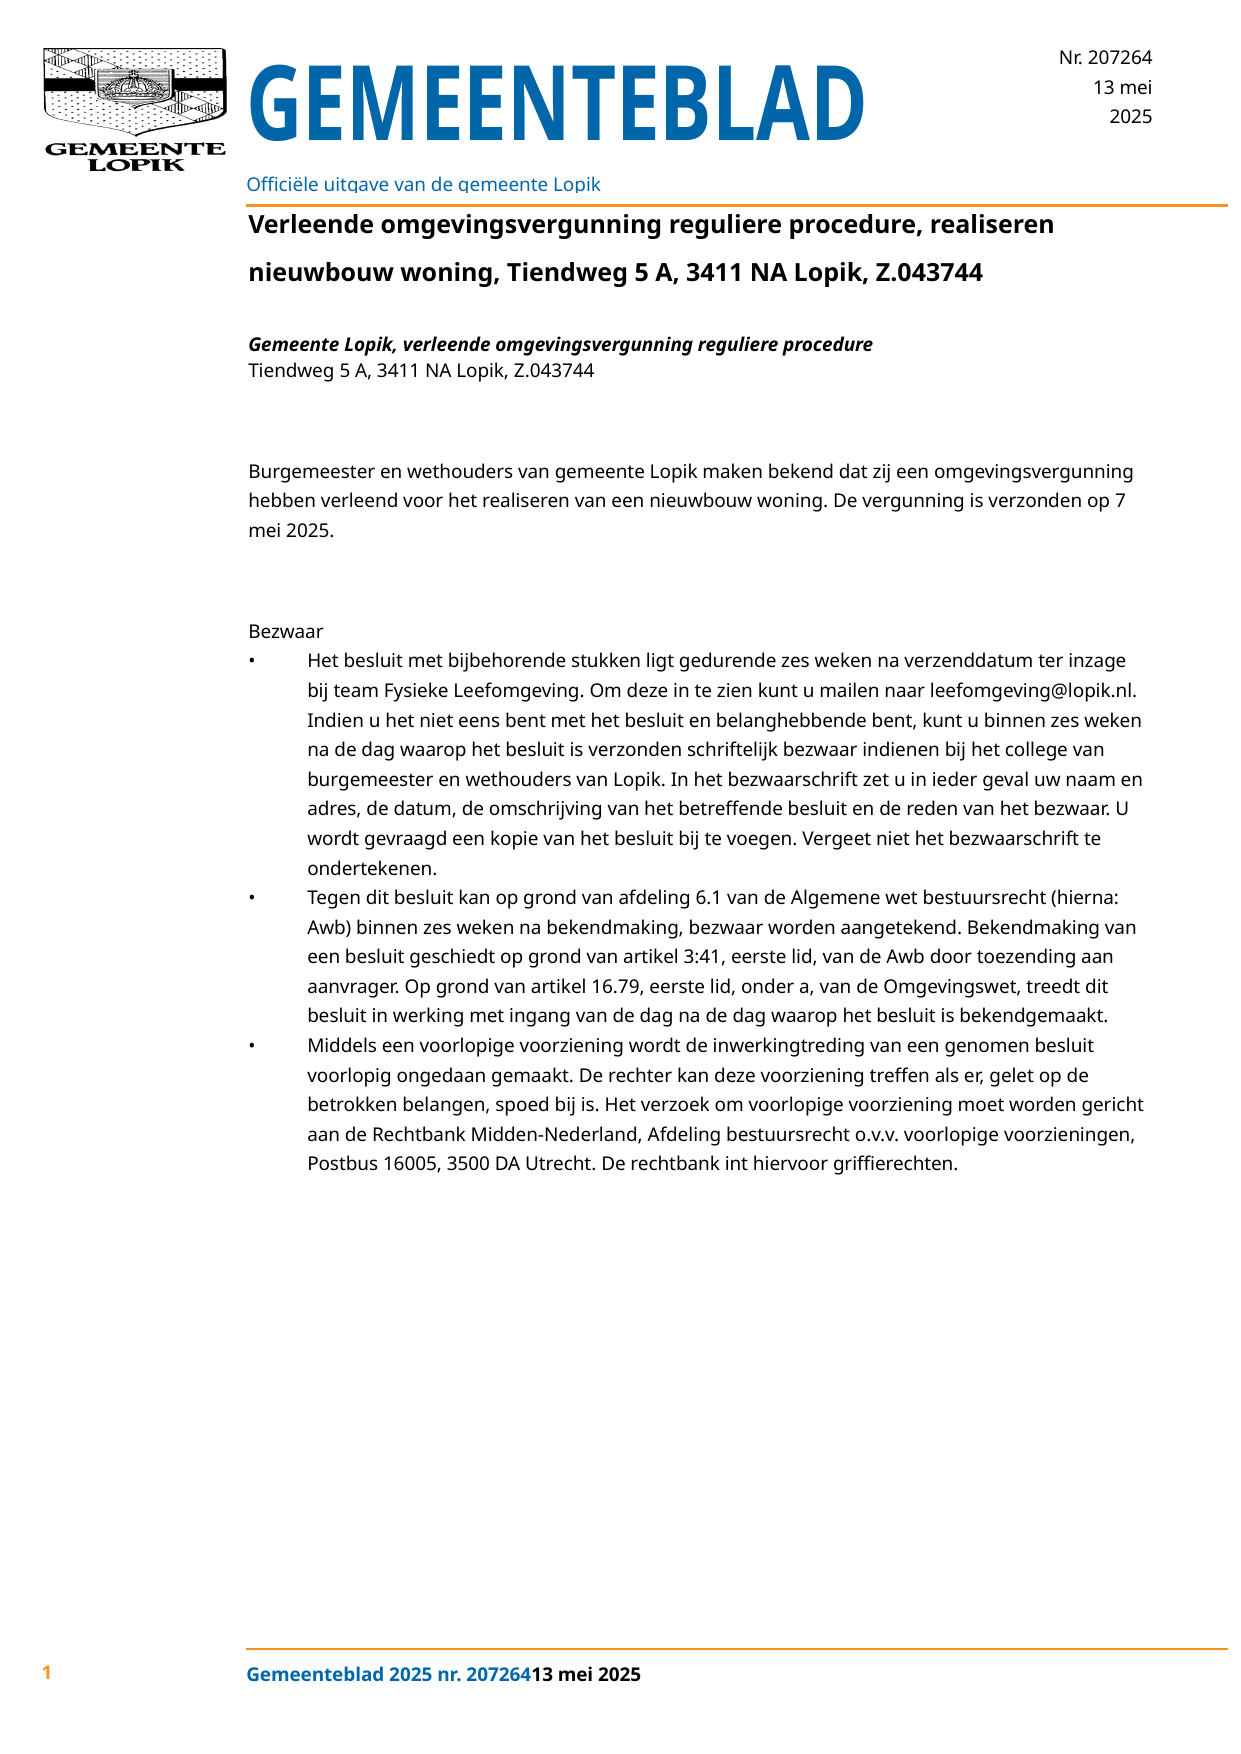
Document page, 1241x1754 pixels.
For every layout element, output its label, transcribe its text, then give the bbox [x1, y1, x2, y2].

list Het besluit met bijbehorende stukken ligt gedurende zes weken na verzenddatum ter inzage bij team Fysieke Leefomgeving. Om deze in te zien kunt u mailen naar leefomgeving@lopik.nl. Indien u het niet eens bent met het besluit en belanghebbende bent, kunt u binnen zes weken na de dag waarop het besluit is verzonden schriftelijk bezwaar indienen bij het college van burgemeester en wethouders van Lopik. In het bezwaarschrift zet u in ieder geval uw naam en adres, de datum, de omschrijving van het betreffende besluit en de reden van het bezwaar. U wordt gevraagd een kopie van het besluit bij te voegen. Vergeet niet het bezwaarschrift te ondertekenen. [248, 648, 1152, 880]
list Middels een voorlopige voorziening wordt de inwerkingtreding van een genomen besluit voorlopig ongedaan gemaakt. De rechter kan deze voorziening treffen als er, gelet op de betrokken belangen, spoed bij is. Het verzoek om voorlopige voorziening moet worden gericht aan de Rechtbank Midden-Nederland, Afdeling bestuursrecht o.v.v. voorlopige voorzieningen, Postbus 16005, 3500 DA Utrecht. De rechtbank int hiervoor griffierechten. [248, 1032, 1152, 1176]
picture [41, 47, 231, 172]
text Gemeente Lopik, verleende omgevingsvergunning reguliere procedure [248, 331, 1152, 357]
text Tiendweg 5 A, 3411 NA Lopik, Z.043744 [248, 357, 1152, 383]
list Tegen dit besluit kan op grond van afdeling 6.1 van de Algemene wet bestuursrecht (hierna: Awb) binnen zes weken na bekendmaking, bezwaar worden aangetekend. Bekendmaking van een besluit geschiedt op grond van artikel 3:41, eerste lid, van de Awb door toezending aan aanvrager. Op grond van artikel 16.79, eerste lid, onder a, van de Omgevingswet, treedt dit besluit in werking met ingang van de dag na de dag waarop het besluit is bekendgemaakt. [248, 884, 1152, 1028]
text Bezwaar [248, 618, 1152, 644]
text Verleende omgevingsvergunning reguliere procedure, realiseren nieuwbouw woning, Tiendweg 5 A, 3411 NA Lopik, Z.043744 [248, 207, 1152, 288]
text Burgemeester en wethouders van gemeente Lopik maken bekend dat zij een omgevingsvergunning hebben verleend voor het realiseren van een nieuwbouw woning. De vergunning is verzonden op 7 mei 2025. [248, 458, 1152, 543]
